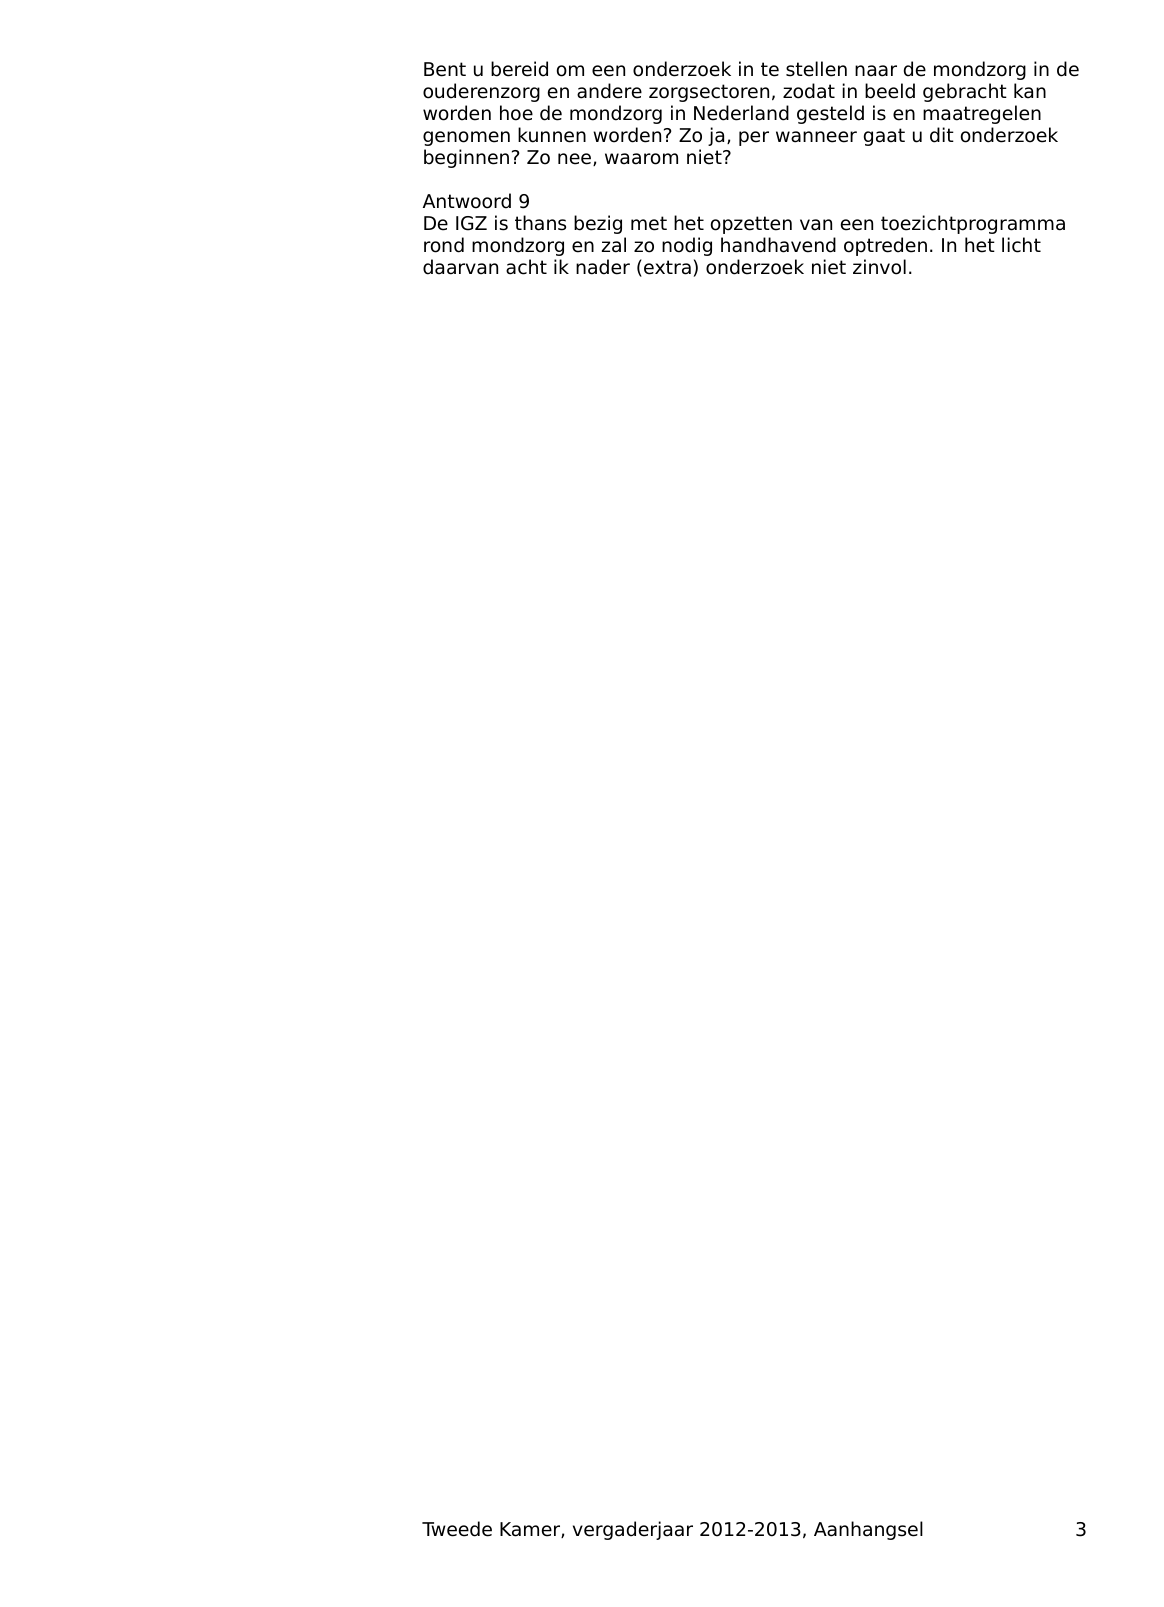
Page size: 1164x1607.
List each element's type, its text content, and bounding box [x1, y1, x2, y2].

text Bent u bereid om een onderzoek in te stellen naar de mondzorg in de ouderenzorg en andere zorgsectoren, zodat in beeld gebracht kan worden hoe de mondzorg in Nederland gesteld is en maatregelen genomen kunnen worden? Zo ja, per wanneer gaat u dit onderzoek beginnen? Zo nee, waarom niet? [422, 59, 1087, 169]
text De IGZ is thans bezig met het opzetten van een toezichtprogramma rond mondzorg en zal zo nodig handhavend optreden. In het licht daarvan acht ik nader (extra) onderzoek niet zinvol. [422, 213, 1087, 279]
text Antwoord 9 [422, 191, 1087, 213]
